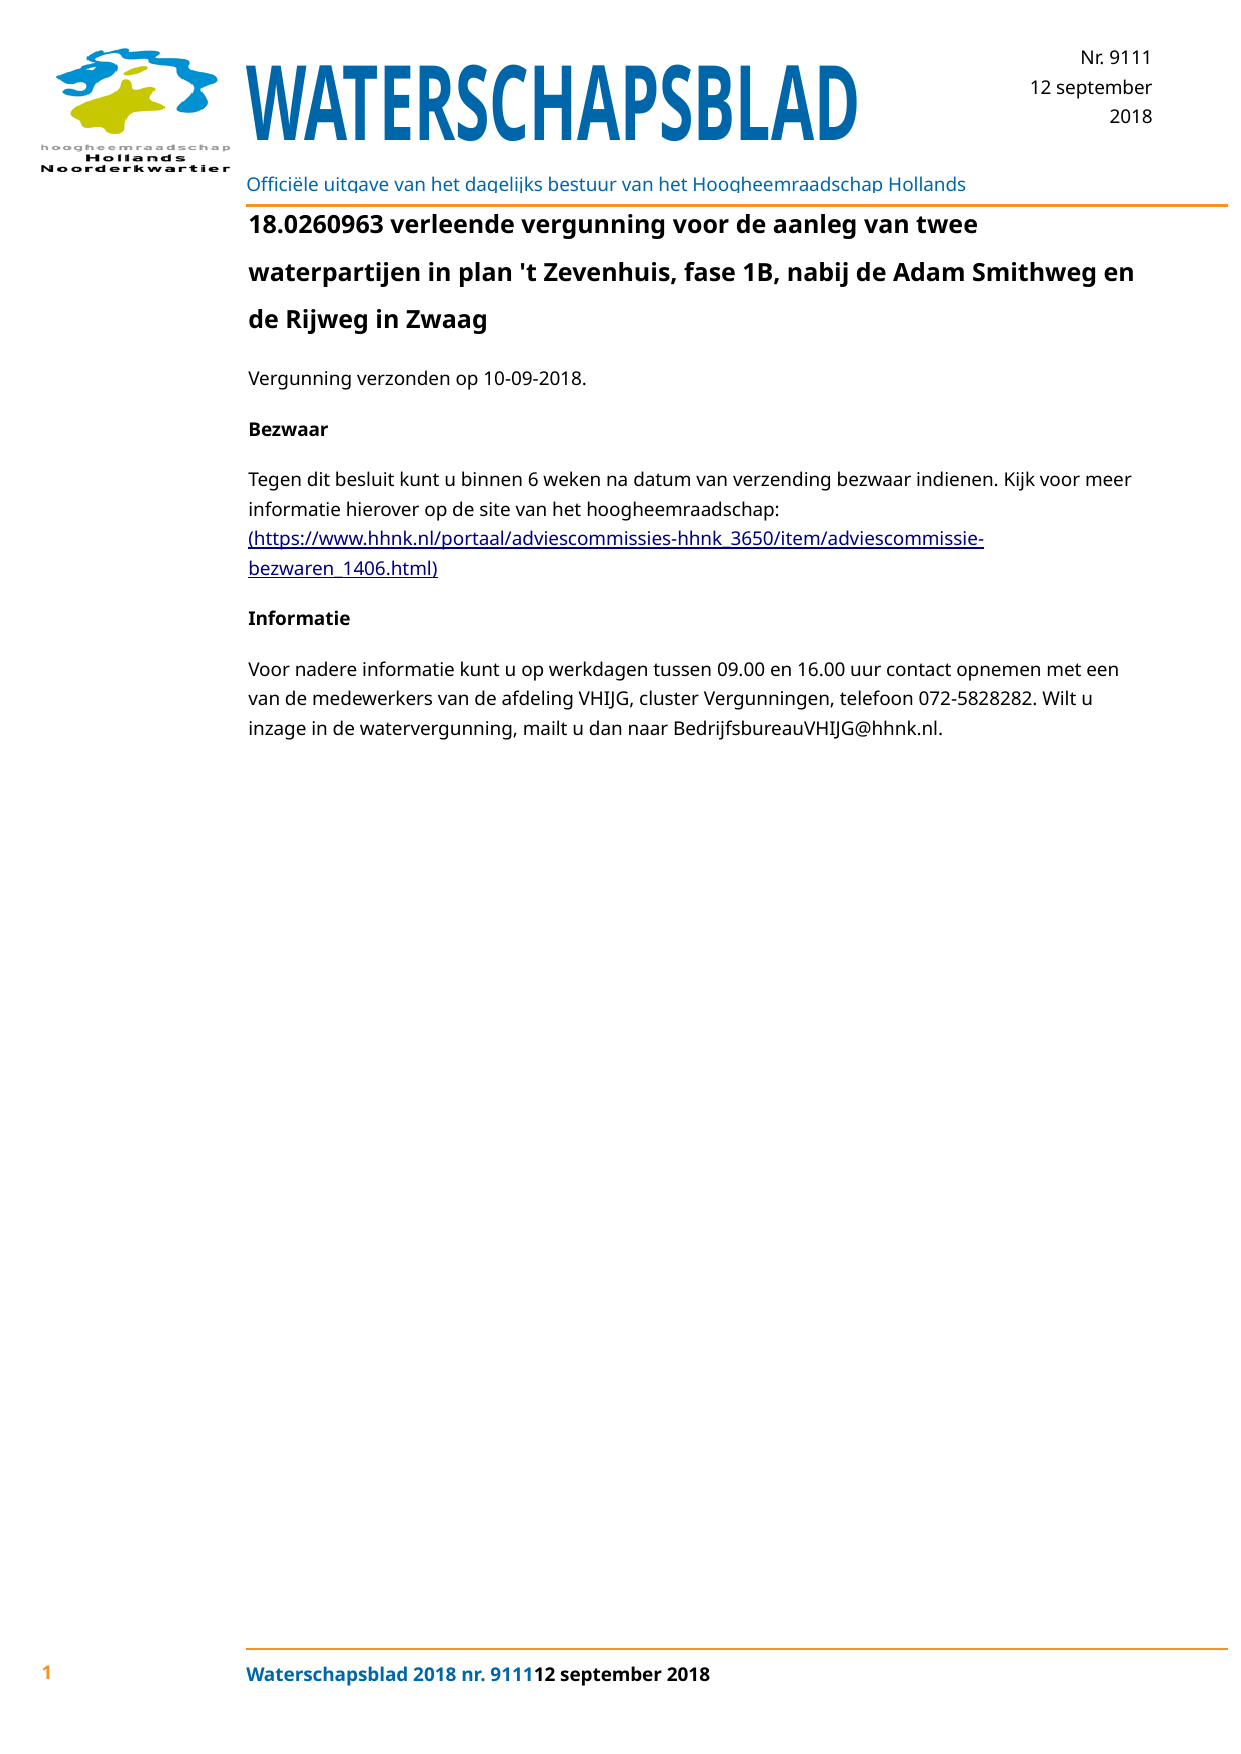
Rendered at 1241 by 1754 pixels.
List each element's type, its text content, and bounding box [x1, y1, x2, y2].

text Voor nadere informatie kunt u op werkdagen tussen 09.00 en 16.00 uur contact opnemen met een van de medewerkers van de afdeling VHIJG, cluster Vergunningen, telefoon 072-5828282. Wilt u inzage in de watervergunning, mailt u dan naar BedrijfsbureauVHIJG@hhnk.nl. [248, 656, 1152, 741]
text 18.0260963 verleende vergunning voor de aanleg van twee waterpartijen in plan 't Zevenhuis, fase 1B, nabij de Adam Smithweg en de Rijweg in Zwaag [248, 207, 1152, 336]
text Vergunning verzonden op 10-09-2018. [248, 366, 1152, 391]
text Informatie [248, 606, 1152, 631]
text Tegen dit besluit kunt u binnen 6 weken na datum van verzending bezwaar indienen. Kijk voor meer informatie hierover op de site van het hoogheemraadschap: (https://www.hhnk.nl/portaal/adviescommissies-hhnk_3650/item/adviescommissie-bezwaren_1406.html) [248, 466, 1152, 581]
text Bezwaar [248, 416, 1152, 442]
picture [41, 47, 231, 172]
